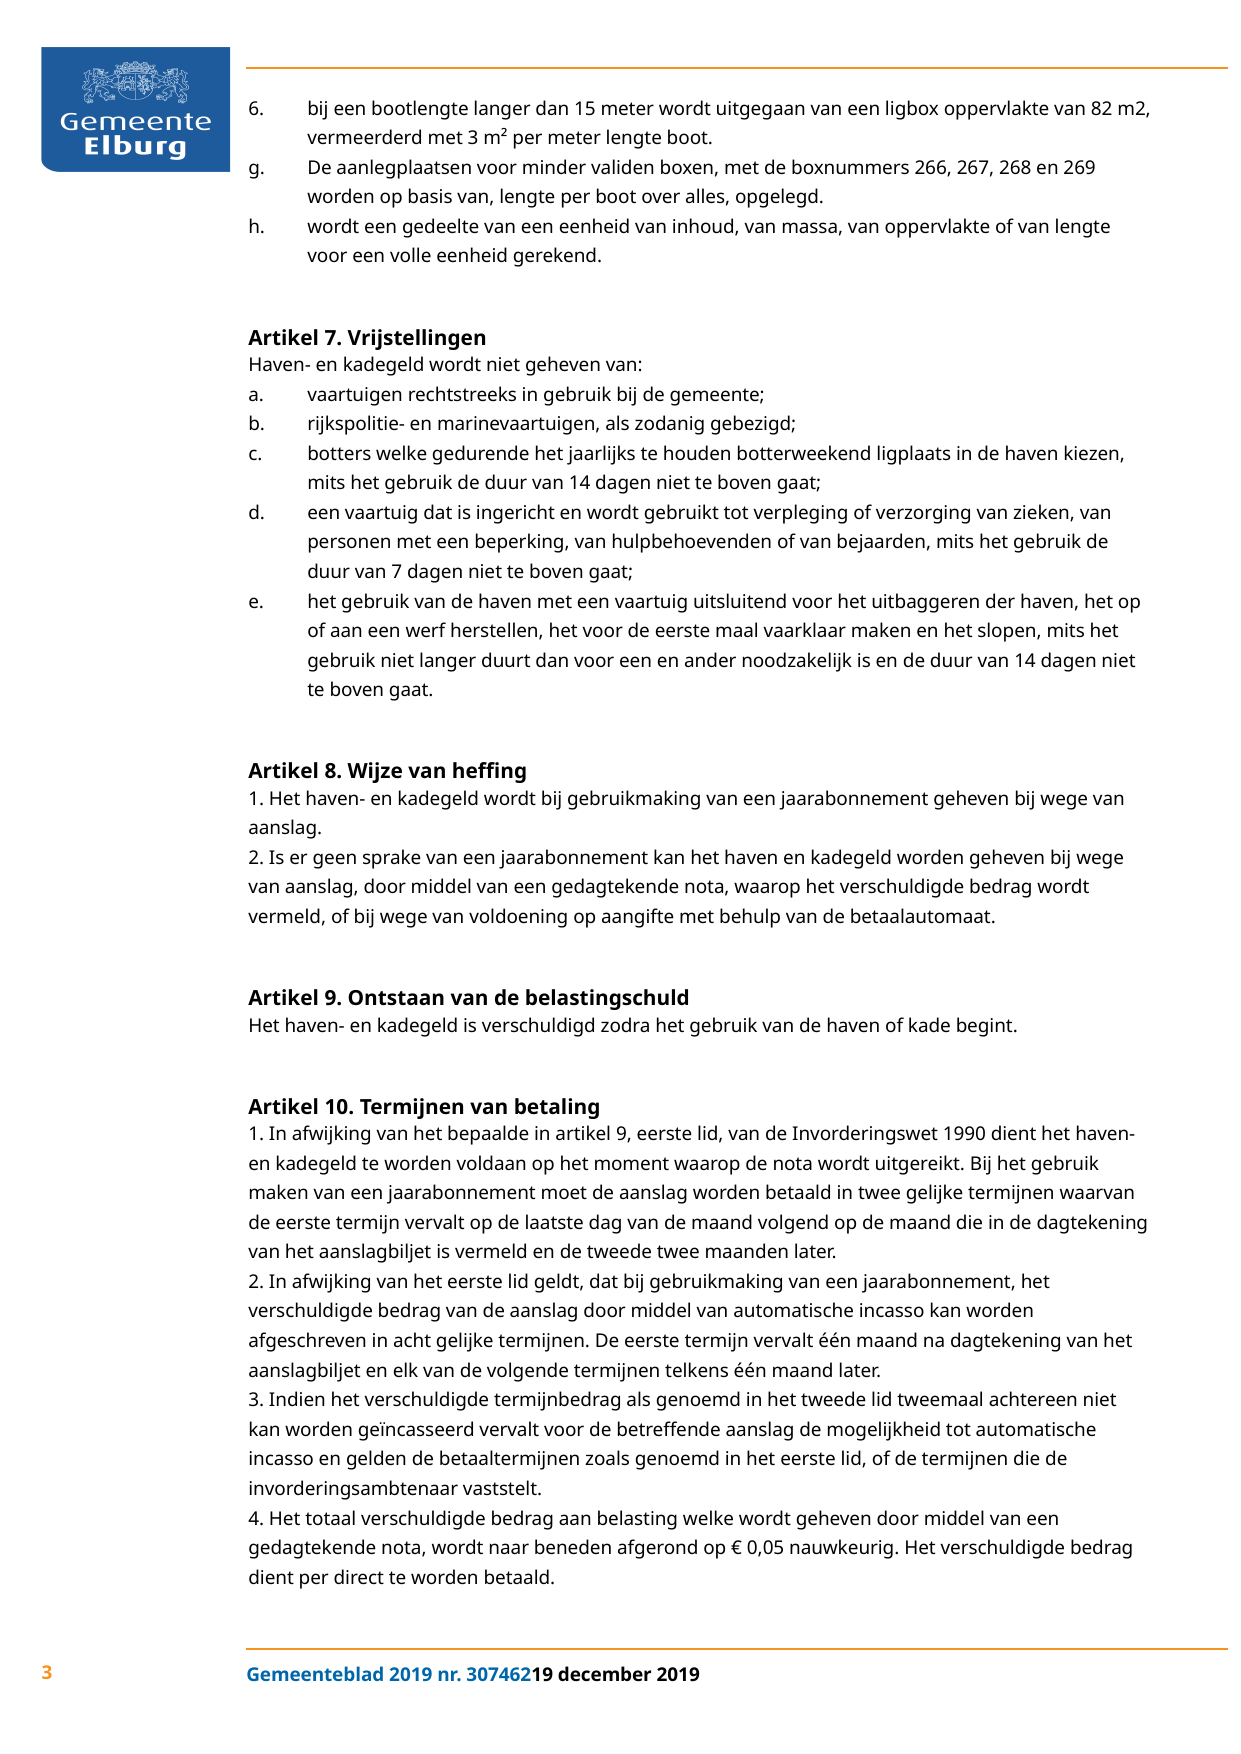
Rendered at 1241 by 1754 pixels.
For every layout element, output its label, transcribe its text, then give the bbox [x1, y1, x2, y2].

text 4. Het totaal verschuldigde bedrag aan belasting welke wordt geheven door middel van een gedagtekende nota, wordt naar beneden afgerond op € 0,05 nauwkeurig. Het verschuldigde bedrag dient per direct te worden betaald. [248, 1505, 1152, 1590]
text Het haven- en kadegeld is verschuldigd zodra het gebruik van de haven of kade begint. [248, 1012, 1152, 1037]
list vaartuigen rechtstreeks in gebruik bij de gemeente; [248, 381, 1152, 406]
text 2. Is er geen sprake van een jaarabonnement kan het haven en kadegeld worden geheven bij wege van aanslag, door middel van een gedagtekende nota, waarop het verschuldigde bedrag wordt vermeld, of bij wege van voldoening op aangifte met behulp van de betaalautomaat. [248, 844, 1152, 929]
text 1. Het haven- en kadegeld wordt bij gebruikmaking van een jaarabonnement geheven bij wege van aanslag. [248, 785, 1152, 840]
text 3. Indien het verschuldigde termijnbedrag als genoemd in het tweede lid tweemaal achtereen niet kan worden geïncasseerd vervalt voor de betreffende aanslag de mogelijkheid tot automatische incasso en gelden de betaaltermijnen zoals genoemd in het eerste lid, of de termijnen die de invorderingsambtenaar vaststelt. [248, 1386, 1152, 1501]
list botters welke gedurende het jaarlijks te houden botterweekend ligplaats in de haven kiezen, mits het gebruik de duur van 14 dagen niet te boven gaat; [248, 440, 1152, 495]
text Artikel 7. Vrijstellingen [248, 323, 1152, 351]
picture [41, 47, 231, 172]
list De aanlegplaatsen voor minder validen boxen, met de boxnummers 266, 267, 268 en 269 worden op basis van, lengte per boot over alles, opgelegd. [248, 154, 1152, 209]
text Artikel 9. Ontstaan van de belastingschuld [248, 983, 1152, 1012]
list een vaartuig dat is ingericht en wordt gebruikt tot verpleging of verzorging van zieken, van personen met een beperking, van hulpbehoevenden of van bejaarden, mits het gebruik de duur van 7 dagen niet te boven gaat; [248, 499, 1152, 584]
text Haven- en kadegeld wordt niet geheven van: [248, 351, 1152, 377]
text 2. In afwijking van het eerste lid geldt, dat bij gebruikmaking van een jaarabonnement, het verschuldigde bedrag van de aanslag door middel van automatische incasso kan worden afgeschreven in acht gelijke termijnen. De eerste termijn vervalt één maand na dagtekening van het aanslagbiljet en elk van de volgende termijnen telkens één maand later. [248, 1268, 1152, 1383]
list wordt een gedeelte van een eenheid van inhoud, van massa, van oppervlakte of van lengte voor een volle eenheid gerekend. [248, 213, 1152, 268]
list bij een bootlengte langer dan 15 meter wordt uitgegaan van een ligbox oppervlakte van 82 m2, vermeerderd met 3 m² per meter lengte boot. [248, 95, 1152, 150]
text Artikel 10. Termijnen van betaling [248, 1092, 1152, 1120]
list rijkspolitie- en marinevaartuigen, als zodanig gebezigd; [248, 410, 1152, 436]
list het gebruik van de haven met een vaartuig uitsluitend voor het uitbaggeren der haven, het op of aan een werf herstellen, het voor de eerste maal vaarklaar maken en het slopen, mits het gebruik niet langer duurt dan voor een en ander noodzakelijk is en de duur van 14 dagen niet te boven gaat. [248, 588, 1152, 702]
text 1. In afwijking van het bepaalde in artikel 9, eerste lid, van de Invorderingswet 1990 dient het haven- en kadegeld te worden voldaan op het moment waarop de nota wordt uitgereikt. Bij het gebruik maken van een jaarabonnement moet de aanslag worden betaald in twee gelijke termijnen waarvan de eerste termijn vervalt op de laatste dag van de maand volgend op de maand die in de dagtekening van het aanslagbiljet is vermeld en de tweede twee maanden later. [248, 1120, 1152, 1264]
text Artikel 8. Wijze van heffing [248, 757, 1152, 785]
